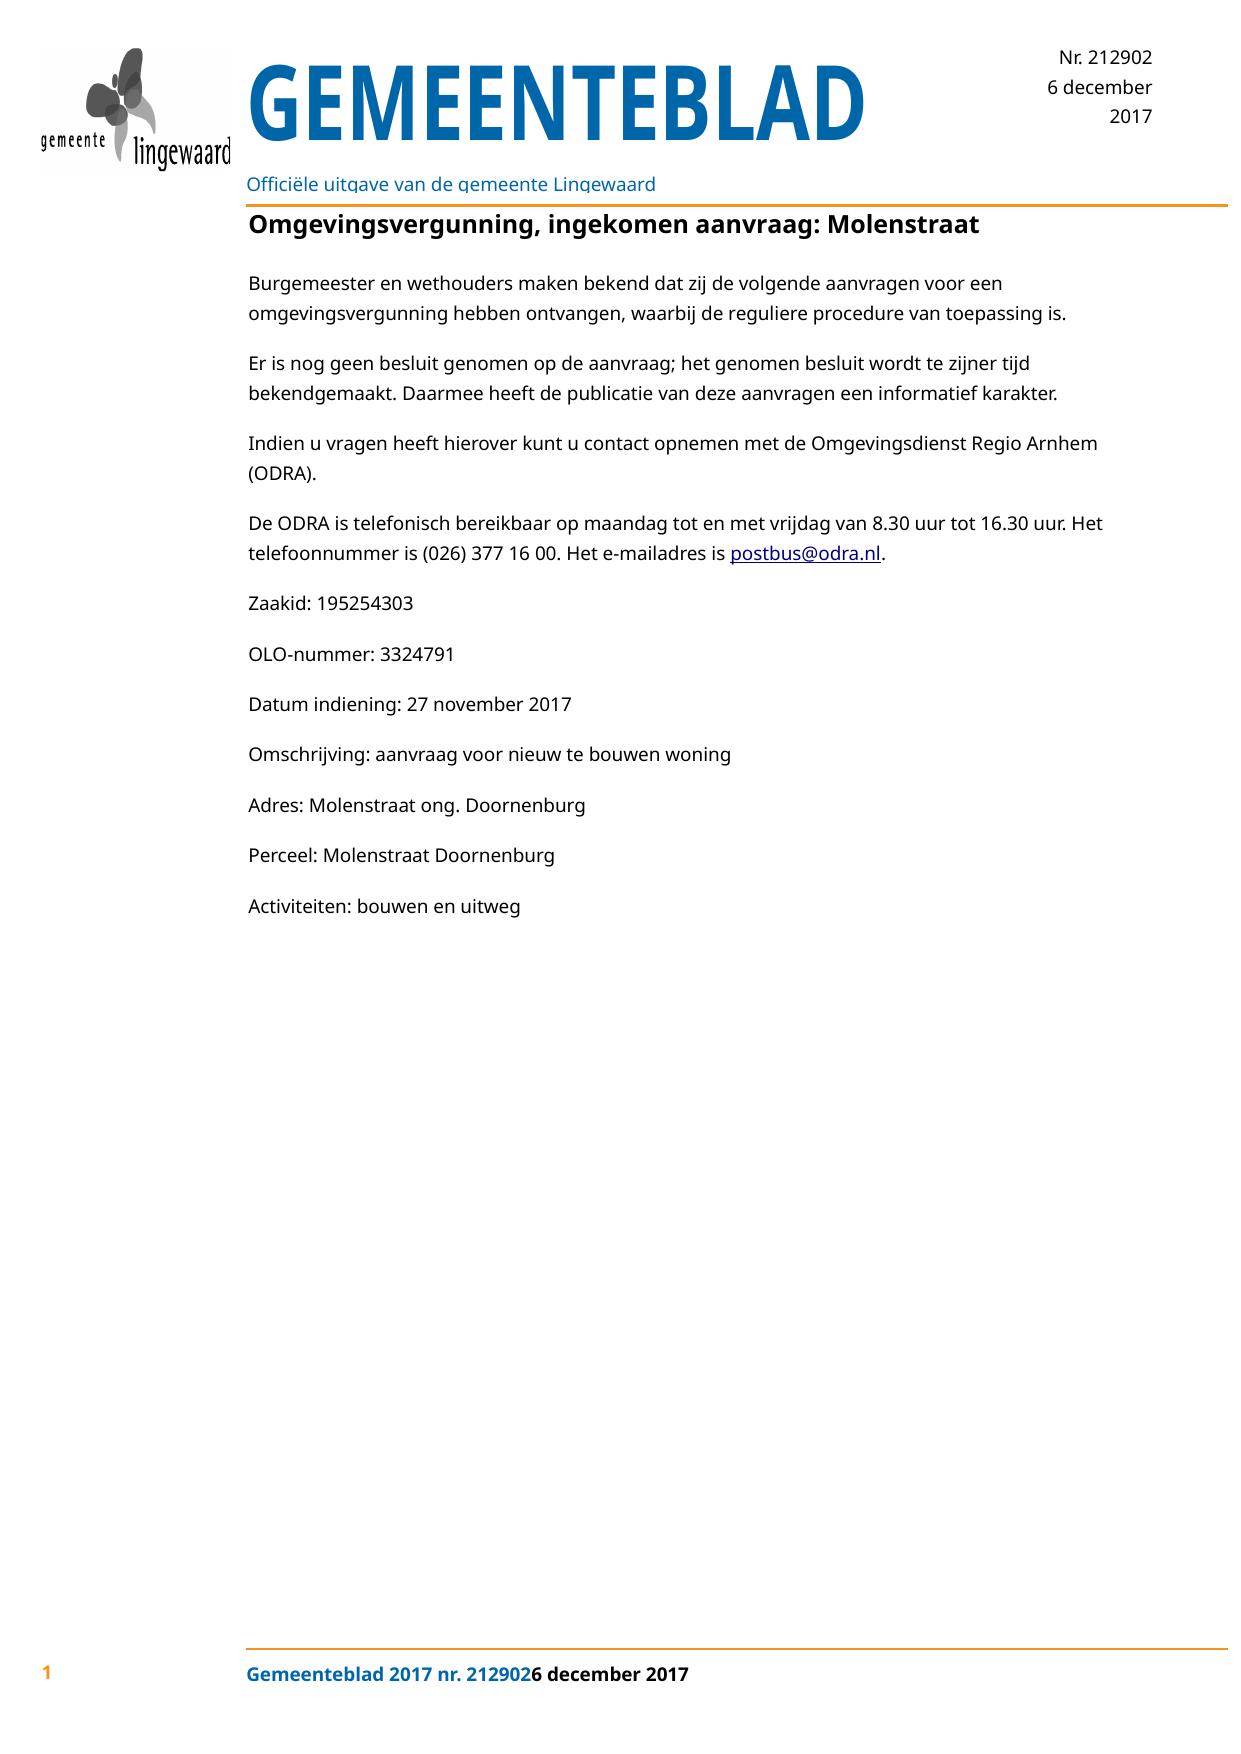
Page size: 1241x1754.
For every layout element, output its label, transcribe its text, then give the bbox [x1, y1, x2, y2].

picture [41, 47, 231, 172]
text Omgevingsvergunning, ingekomen aanvraag: Molenstraat [248, 207, 1152, 241]
text Er is nog geen besluit genomen op de aanvraag; het genomen besluit wordt te zijner tijd bekendgemaakt. Daarmee heeft de publicatie van deze aanvragen een informatief karakter. [248, 350, 1152, 406]
text Zaakid: 195254303 [248, 590, 1152, 616]
text OLO-nummer: 3324791 [248, 641, 1152, 666]
text Indien u vragen heeft hierover kunt u contact opnemen met de Omgevingsdienst Regio Arnhem (ODRA). [248, 430, 1152, 486]
text Datum indiening: 27 november 2017 [248, 691, 1152, 717]
text Omschrijving: aanvraag voor nieuw te bouwen woning [248, 742, 1152, 767]
text Activiteiten: bouwen en uitweg [248, 893, 1152, 918]
text Burgemeester en wethouders maken bekend dat zij de volgende aanvragen voor een omgevingsvergunning hebben ontvangen, waarbij de reguliere procedure van toepassing is. [248, 270, 1152, 326]
text Perceel: Molenstraat Doornenburg [248, 842, 1152, 868]
text De ODRA is telefonisch bereikbaar op maandag tot en met vrijdag van 8.30 uur tot 16.30 uur. Het telefoonnummer is (026) 377 16 00. Het e-mailadres is postbus@odra.nl. [248, 510, 1152, 566]
text Adres: Molenstraat ong. Doornenburg [248, 792, 1152, 818]
